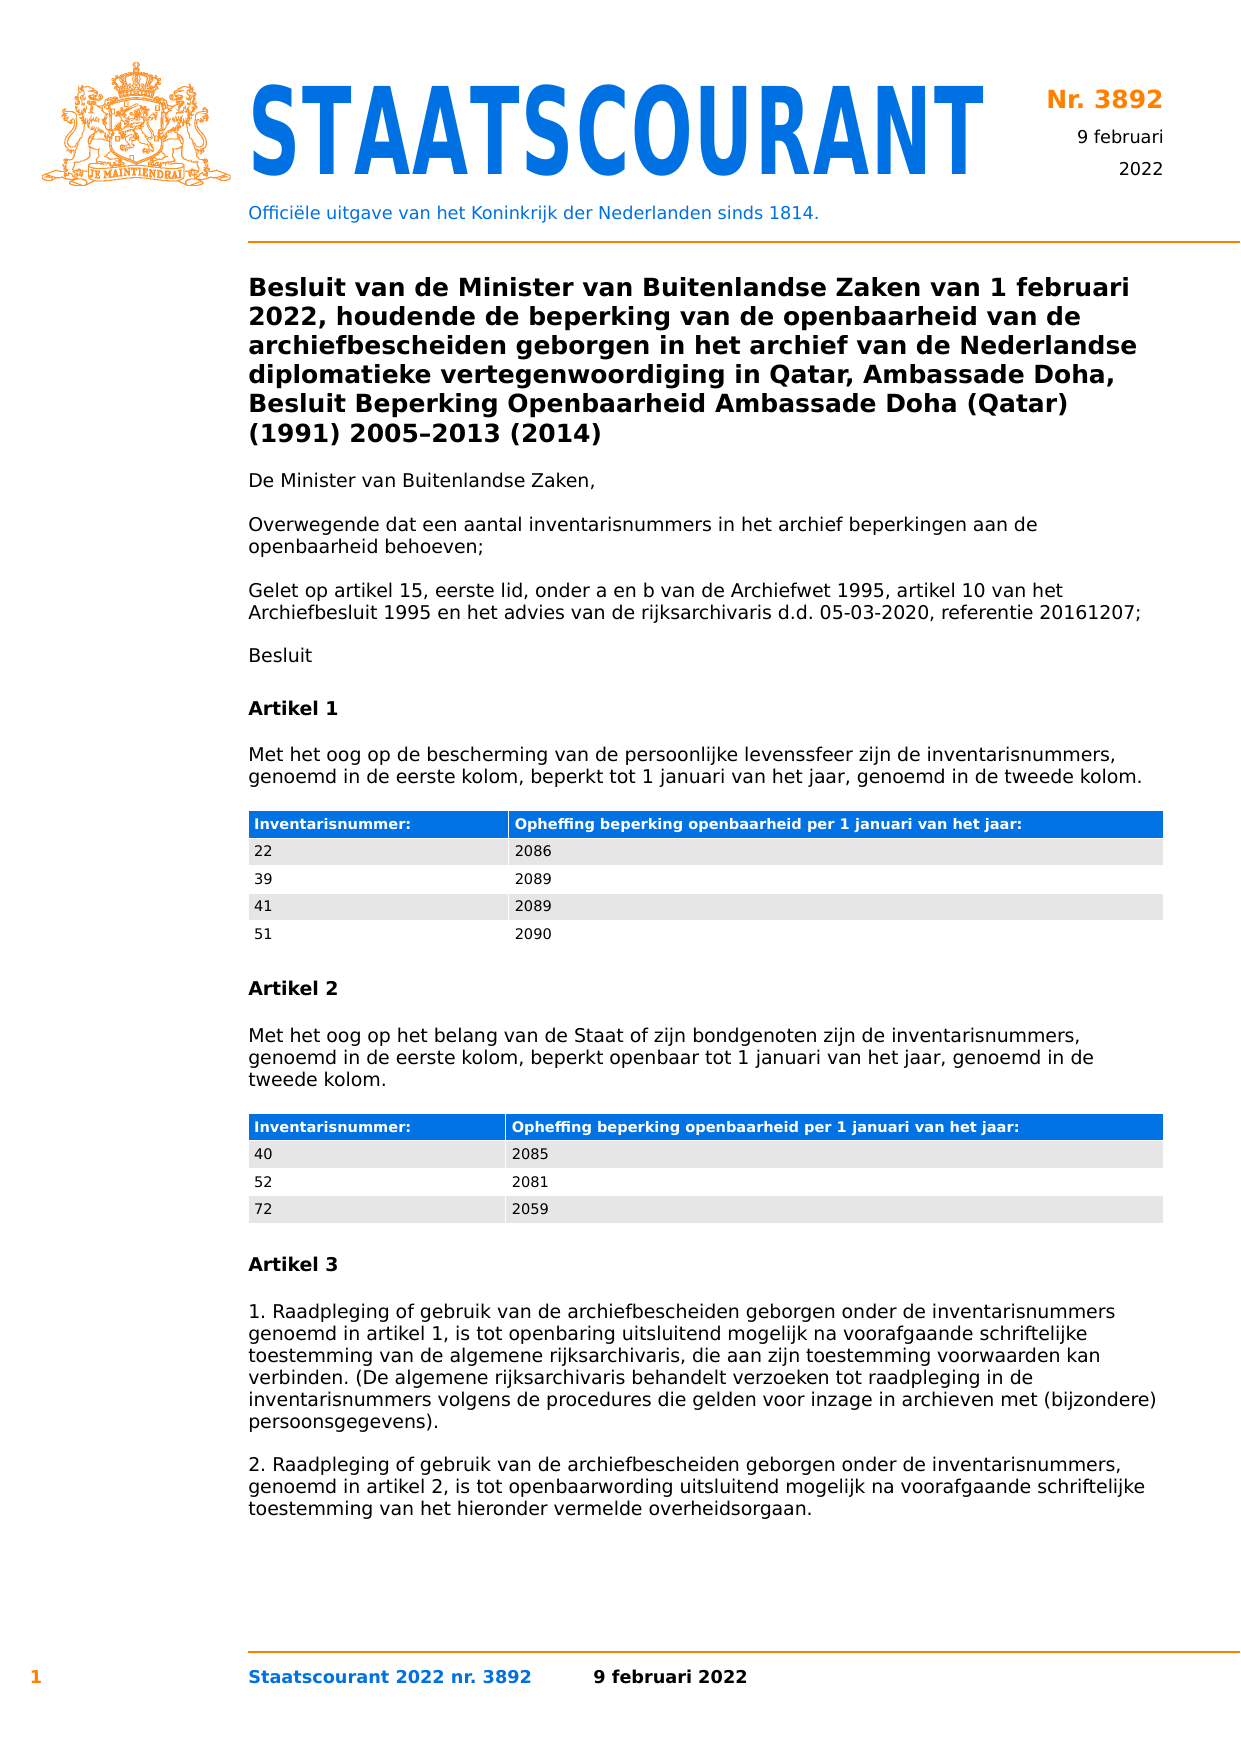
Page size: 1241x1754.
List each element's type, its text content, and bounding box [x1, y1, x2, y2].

table_cell 2022 [998, 153, 1240, 203]
table_cell 2090 [509, 921, 1163, 947]
table_header Opheffing beperking openbaarheid per 1 januari van het jaar: [506, 1114, 1163, 1140]
table_cell 51 [249, 921, 508, 947]
table_cell 40 [249, 1141, 505, 1168]
table_header STAATSCOURANT [248, 62, 998, 203]
table_header Inventarisnummer: [249, 1114, 505, 1140]
table_cell 2059 [506, 1196, 1163, 1223]
table_cell 2081 [506, 1169, 1163, 1195]
subtitle Artikel 2 [248, 978, 1163, 1000]
table_cell Officiële uitgave van het Koninkrijk der Nederlanden sinds 1814. [248, 203, 1240, 241]
table_header [25, 62, 248, 241]
table_cell 22 [249, 839, 508, 865]
subtitle Besluit van de Minister van Buitenlandse Zaken van 1 februari 2022, houdende de beperking van de openbaarheid van de archiefbescheiden geborgen in het archief van de Nederlandse diplomatieke vertegenwoordiging in Qatar, Ambassade Doha, Besluit Beperking Openbaarheid Ambassade Doha (Qatar) (1991) 2005–2013 (2014) [248, 273, 1163, 448]
table_cell 9 februari [998, 121, 1240, 153]
subtitle Artikel 1 [248, 697, 1163, 719]
table_cell 2089 [509, 866, 1163, 892]
table_header Inventarisnummer: [249, 811, 508, 838]
table_header Nr. 3892 [998, 62, 1240, 121]
text Overwegende dat een aantal inventarisnummers in het archief beperkingen aan de openbaarheid behoeven; [248, 514, 1163, 558]
text 1. Raadpleging of gebruik van de archiefbescheiden geborgen onder de inventarisnummers genoemd in artikel 1, is tot openbaring uitsluitend mogelijk na voorafgaande schriftelijke toestemming van de algemene rijksarchivaris, die aan zijn toestemming voorwaarden kan verbinden. (De algemene rijksarchivaris behandelt verzoeken tot raadpleging in de inventarisnummers volgens de procedures die gelden voor inzage in archieven met (bijzondere) persoonsgegevens). [248, 1301, 1163, 1432]
text 2. Raadpleging of gebruik van de archiefbescheiden geborgen onder de inventarisnummers, genoemd in artikel 2, is tot openbaarwording uitsluitend mogelijk na voorafgaande schriftelijke toestemming van het hieronder vermelde overheidsorgaan. [248, 1454, 1163, 1520]
table_cell 72 [249, 1196, 505, 1223]
table_cell 39 [249, 866, 508, 892]
text De Minister van Buitenlandse Zaken, [248, 470, 1163, 492]
table_cell 2089 [509, 894, 1163, 920]
table_cell 2085 [506, 1141, 1163, 1168]
text Besluit [248, 645, 1163, 667]
table_cell 52 [249, 1169, 505, 1195]
text Met het oog op het belang van de Staat of zijn bondgenoten zijn de inventarisnummers, genoemd in de eerste kolom, beperkt openbaar tot 1 januari van het jaar, genoemd in de tweede kolom. [248, 1025, 1163, 1091]
table_cell 2086 [509, 839, 1163, 865]
subtitle Artikel 3 [248, 1254, 1163, 1276]
table_cell 41 [249, 894, 508, 920]
picture [41, 62, 231, 186]
table_header Opheffing beperking openbaarheid per 1 januari van het jaar: [509, 811, 1163, 838]
text Gelet op artikel 15, eerste lid, onder a en b van de Archiefwet 1995, artikel 10 van het Archiefbesluit 1995 en het advies van de rijksarchivaris d.d. 05-03-2020, referentie 20161207; [248, 579, 1163, 623]
text Met het oog op de bescherming van de persoonlijke levenssfeer zijn de inventarisnummers, genoemd in de eerste kolom, beperkt tot 1 januari van het jaar, genoemd in de tweede kolom. [248, 744, 1163, 788]
